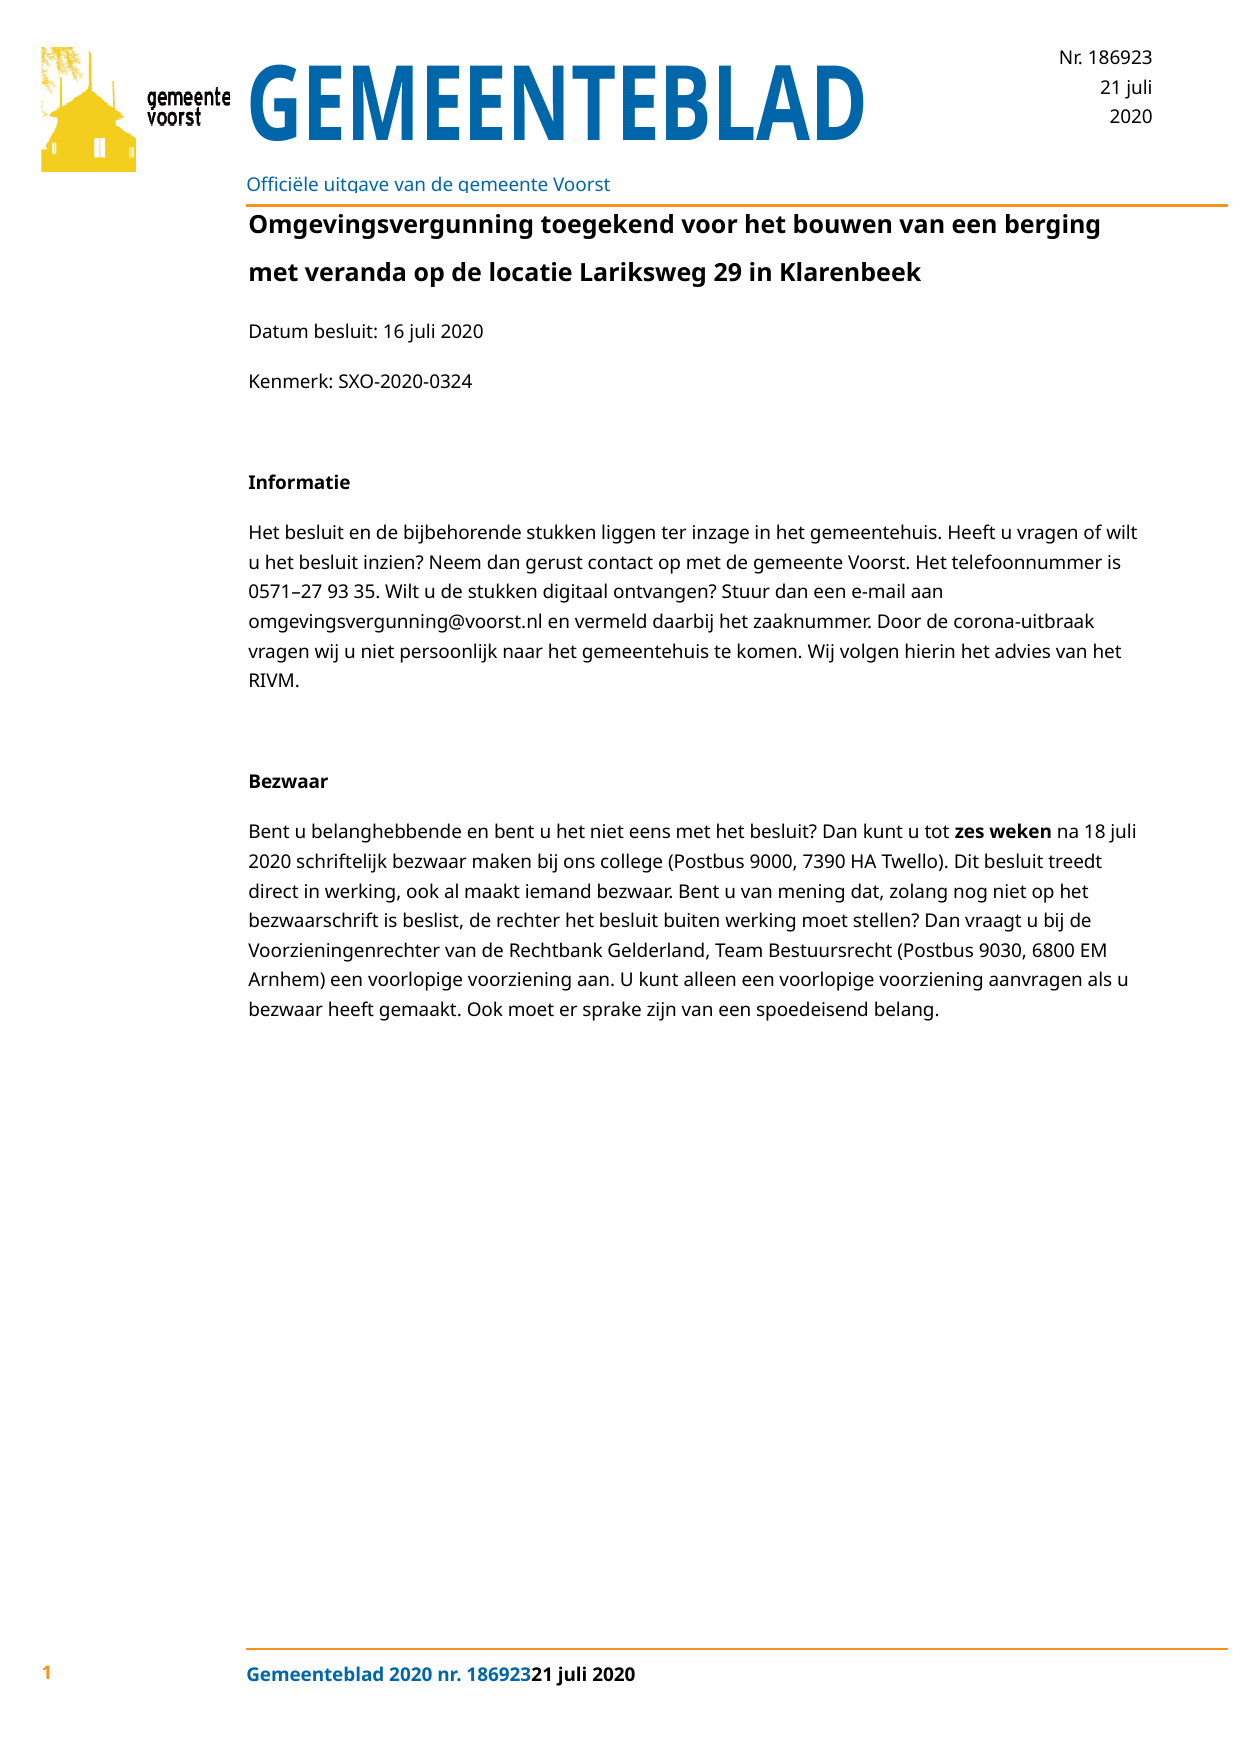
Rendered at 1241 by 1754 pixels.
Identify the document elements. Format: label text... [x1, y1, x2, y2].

text Bezwaar [248, 768, 1152, 794]
text Informatie [248, 469, 1152, 495]
text Het besluit en de bijbehorende stukken liggen ter inzage in het gemeentehuis. Heeft u vragen of wilt u het besluit inzien? Neem dan gerust contact op met de gemeente Voorst. Het telefoonnummer is 0571–27 93 35. Wilt u de stukken digitaal ontvangen? Stuur dan een e-mail aan omgevingsvergunning@voorst.nl en vermeld daarbij het zaaknummer. Door de corona-uitbraak vragen wij u niet persoonlijk naar het gemeentehuis te komen. Wij volgen hierin het advies van het RIVM. [248, 519, 1152, 693]
text Omgevingsvergunning toegekend voor het bouwen van een berging met veranda op de locatie Lariksweg 29 in Klarenbeek [248, 207, 1152, 288]
text Datum besluit: 16 juli 2020 [248, 318, 1152, 344]
picture [41, 47, 231, 172]
text Bent u belanghebbende en bent u het niet eens met het besluit? Dan kunt u tot zes weken na 18 juli 2020 schriftelijk bezwaar maken bij ons college (Postbus 9000, 7390 HA Twello). Dit besluit treedt direct in werking, ook al maakt iemand bezwaar. Bent u van mening dat, zolang nog niet op het bezwaarschrift is beslist, de rechter het besluit buiten werking moet stellen? Dan vraagt u bij de Voorzieningenrechter van de Rechtbank Gelderland, Team Bestuursrecht (Postbus 9030, 6800 EM Arnhem) een voorlopige voorziening aan. U kunt alleen een voorlopige voorziening aanvragen als u bezwaar heeft gemaakt. Ook moet er sprake zijn van een spoedeisend belang. [248, 819, 1152, 1022]
text Kenmerk: SXO-2020-0324 [248, 368, 1152, 394]
